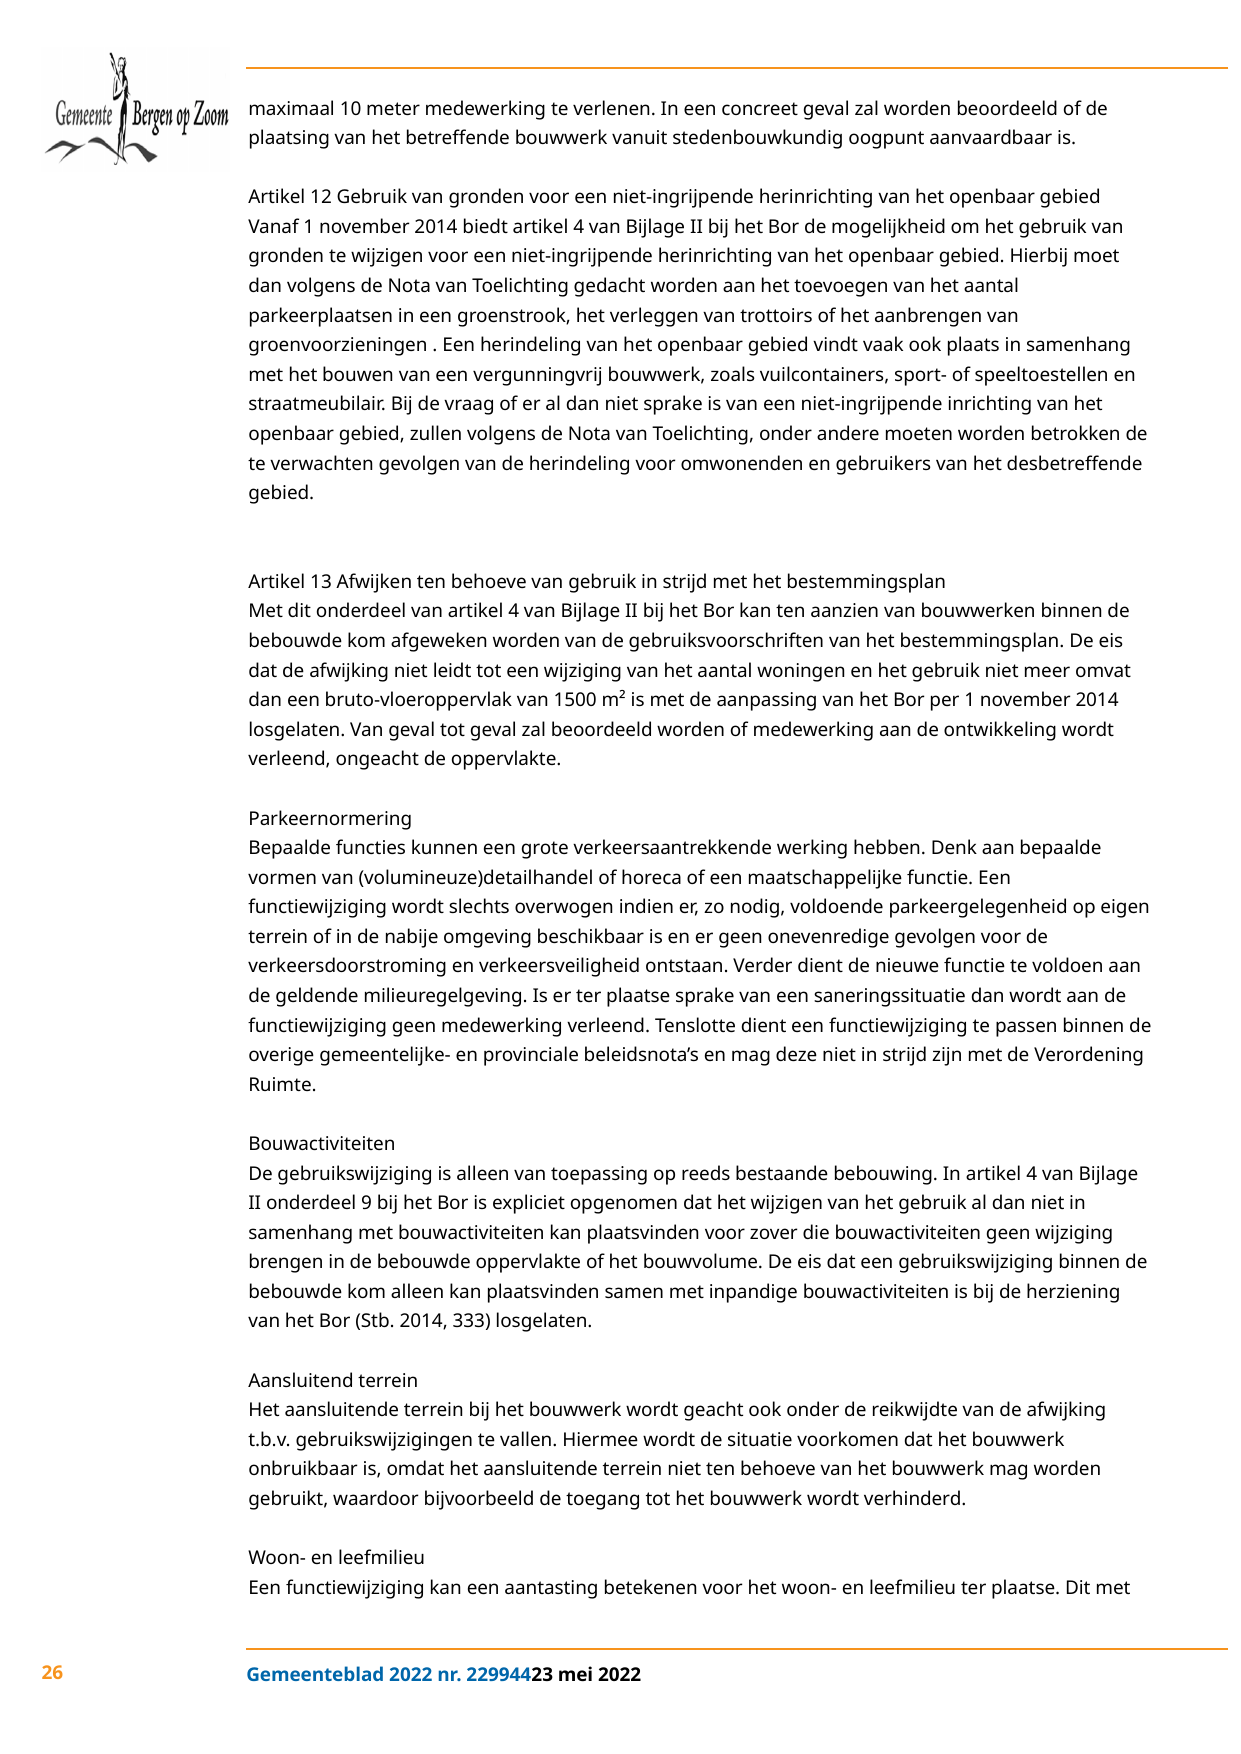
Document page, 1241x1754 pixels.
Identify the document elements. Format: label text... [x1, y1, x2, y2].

text Artikel 13 Afwijken ten behoeve van gebruik in strijd met het bestemmingsplan [248, 568, 1152, 594]
picture [41, 47, 231, 172]
text Bepaalde functies kunnen een grote verkeersaantrekkende werking hebben. Denk aan bepaalde vormen van (volumineuze)detailhandel of horeca of een maatschappelijke functie. Een functiewijziging wordt slechts overwogen indien er, zo nodig, voldoende parkeergelegenheid op eigen terrein of in de nabije omgeving beschikbaar is en er geen onevenredige gevolgen voor de verkeersdoorstroming en verkeersveiligheid ontstaan. Verder dient de nieuwe functie te voldoen aan de geldende milieuregelgeving. Is er ter plaatse sprake van een saneringssituatie dan wordt aan de functiewijziging geen medewerking verleend. Tenslotte dient een functiewijziging te passen binnen de overige gemeentelijke- en provinciale beleidsnota’s en mag deze niet in strijd zijn met de Verordening Ruimte. [248, 834, 1152, 1097]
text Parkeernormering [248, 805, 1152, 831]
text De gebruikswijziging is alleen van toepassing op reeds bestaande bebouwing. In artikel 4 van Bijlage II onderdeel 9 bij het Bor is expliciet opgenomen dat het wijzigen van het gebruik al dan niet in samenhang met bouwactiviteiten kan plaatsvinden voor zover die bouwactiviteiten geen wijziging brengen in de bebouwde oppervlakte of het bouwvolume. De eis dat een gebruikswijziging binnen de bebouwde kom alleen kan plaatsvinden samen met inpandige bouwactiviteiten is bij de herziening van het Bor (Stb. 2014, 333) losgelaten. [248, 1160, 1152, 1333]
text Artikel 12 Gebruik van gronden voor een niet-ingrijpende herinrichting van het openbaar gebied [248, 183, 1152, 209]
text Bouwactiviteiten [248, 1130, 1152, 1156]
text Met dit onderdeel van artikel 4 van Bijlage II bij het Bor kan ten aanzien van bouwwerken binnen de bebouwde kom afgeweken worden van de gebruiksvoorschriften van het bestemmingsplan. De eis dat de afwijking niet leidt tot een wijziging van het aantal woningen en het gebruik niet meer omvat dan een bruto-vloeroppervlak van 1500 m² is met de aanpassing van het Bor per 1 november 2014 losgelaten. Van geval tot geval zal beoordeeld worden of medewerking aan de ontwikkeling wordt verleend, ongeacht de oppervlakte. [248, 598, 1152, 771]
text maximaal 10 meter medewerking te verlenen. In een concreet geval zal worden beoordeeld of de plaatsing van het betreffende bouwwerk vanuit stedenbouwkundig oogpunt aanvaardbaar is. [248, 95, 1152, 150]
text Aansluitend terrein [248, 1367, 1152, 1393]
text Het aansluitende terrein bij het bouwwerk wordt geacht ook onder de reikwijdte van de afwijking t.b.v. gebruikswijzigingen te vallen. Hiermee wordt de situatie voorkomen dat het bouwwerk onbruikbaar is, omdat het aansluitende terrein niet ten behoeve van het bouwwerk mag worden gebruikt, waardoor bijvoorbeeld de toegang tot het bouwwerk wordt verhinderd. [248, 1396, 1152, 1511]
text Vanaf 1 november 2014 biedt artikel 4 van Bijlage II bij het Bor de mogelijkheid om het gebruik van gronden te wijzigen voor een niet-ingrijpende herinrichting van het openbaar gebied. Hierbij moet dan volgens de Nota van Toelichting gedacht worden aan het toevoegen van het aantal parkeerplaatsen in een groenstrook, het verleggen van trottoirs of het aanbrengen van groenvoorzieningen . Een herindeling van het openbaar gebied vindt vaak ook plaats in samenhang met het bouwen van een vergunningvrij bouwwerk, zoals vuilcontainers, sport- of speeltoestellen en straatmeubilair. Bij de vraag of er al dan niet sprake is van een niet-ingrijpende inrichting van het openbaar gebied, zullen volgens de Nota van Toelichting, onder andere moeten worden betrokken de te verwachten gevolgen van de herindeling voor omwonenden en gebruikers van het desbetreffende gebied. [248, 213, 1152, 505]
text Woon- en leefmilieu [248, 1544, 1152, 1570]
text Een functiewijziging kan een aantasting betekenen voor het woon- en leefmilieu ter plaatse. Dit met [248, 1574, 1152, 1600]
